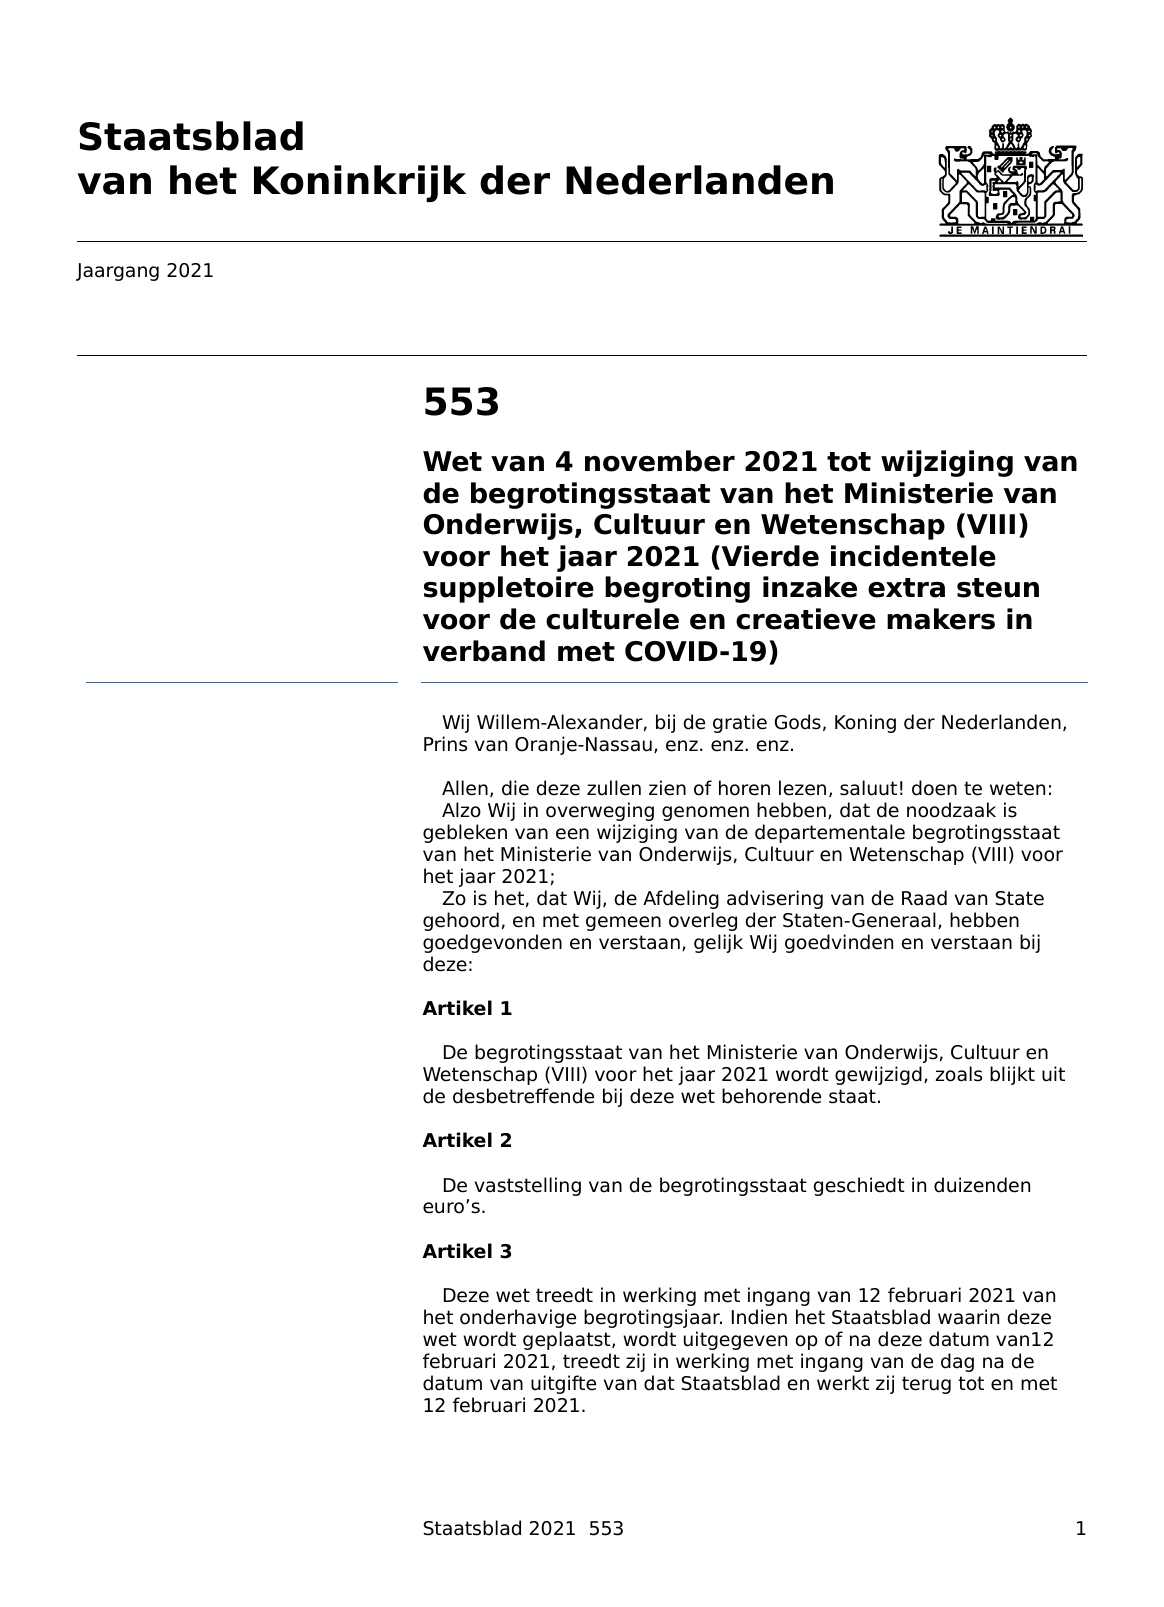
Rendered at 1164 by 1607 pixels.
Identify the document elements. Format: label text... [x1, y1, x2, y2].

text Wij Willem-Alexander, bij de gratie Gods, Koning der Nederlanden, Prins van Oranje-Nassau, enz. enz. enz. [422, 712, 1087, 756]
text De begrotingsstaat van het Ministerie van Onderwijs, Cultuur en Wetenschap (VIII) voor het jaar 2021 wordt gewijzigd, zoals blijkt uit de desbetreffende bij deze wet behorende staat. [422, 1042, 1087, 1108]
subtitle Artikel 1 [422, 998, 1087, 1020]
picture [936, 115, 1087, 240]
text Allen, die deze zullen zien of horen lezen, saluut! doen te weten: [422, 778, 1087, 800]
table_header [886, 100, 1087, 241]
text Wet van 4 november 2021 tot wijziging van de begrotingsstaat van het Ministerie van Onderwijs, Cultuur en Wetenschap (VIII) voor het jaar 2021 (Vierde incidentele suppletoire begroting inzake extra steun voor de culturele en creatieve makers in verband met COVID-19) [422, 447, 1087, 667]
table_cell Jaargang 2021 [77, 242, 1087, 355]
subtitle 553 [422, 381, 1087, 424]
text Deze wet treedt in werking met ingang van 12 februari 2021 van het onderhavige begrotingsjaar. Indien het Staatsblad waarin deze wet wordt geplaatst, wordt uitgegeven op of na deze datum van12 februari 2021, treedt zij in werking met ingang van de dag na de datum van uitgifte van dat Staatsblad en werkt zij terug tot en met 12 februari 2021. [422, 1285, 1087, 1417]
text Alzo Wij in overweging genomen hebben, dat de noodzaak is gebleken van een wijziging van de departementale begrotingsstaat van het Ministerie van Onderwijs, Cultuur en Wetenschap (VIII) voor het jaar 2021; [422, 800, 1087, 888]
subtitle Artikel 3 [422, 1241, 1087, 1263]
text Zo is het, dat Wij, de Afdeling advisering van de Raad van State gehoord, en met gemeen overleg der Staten-Generaal, hebben goedgevonden en verstaan, gelijk Wij goedvinden en verstaan bij deze: [422, 888, 1087, 976]
text De vaststelling van de begrotingsstaat geschiedt in duizenden euro’s. [422, 1174, 1087, 1218]
subtitle Artikel 2 [422, 1130, 1087, 1152]
table_header Staatsblad van het Koninkrijk der Nederlanden [77, 100, 886, 241]
